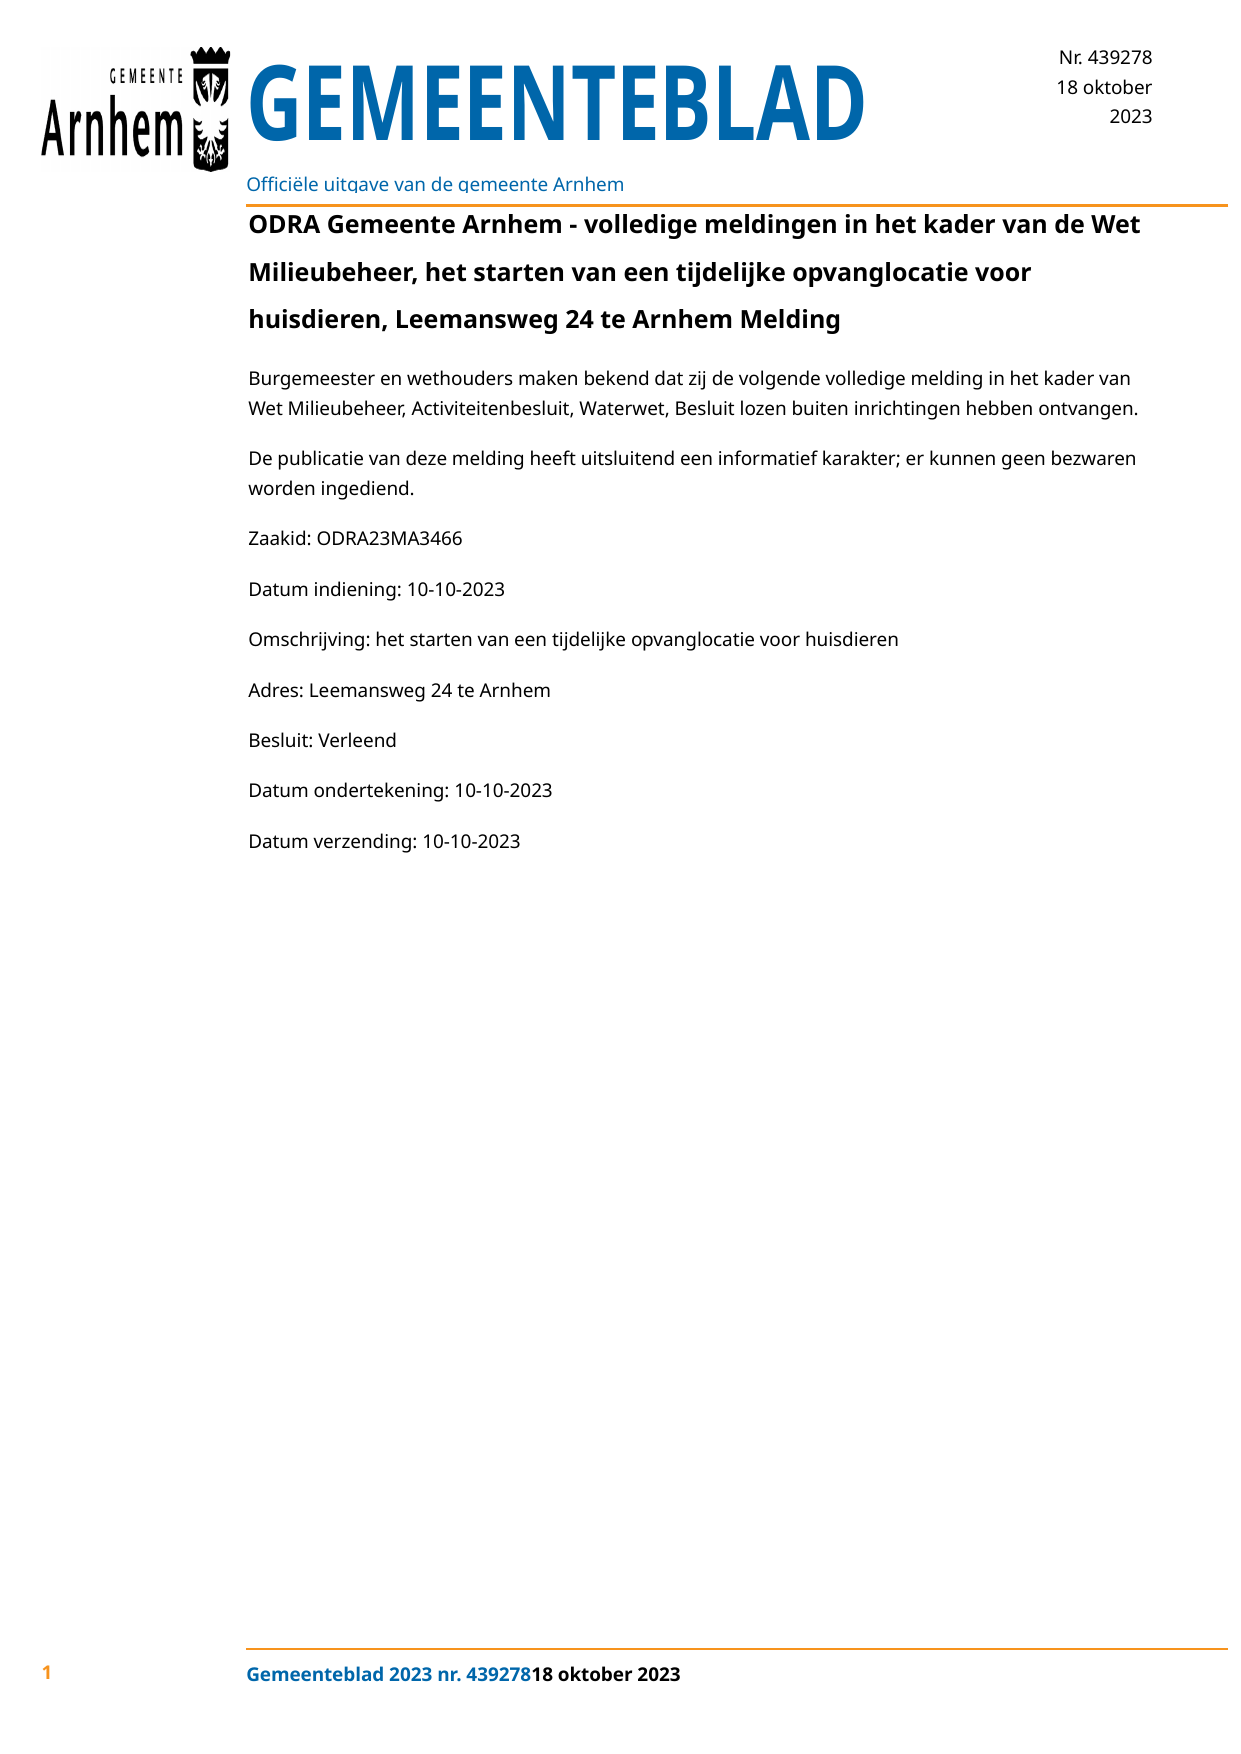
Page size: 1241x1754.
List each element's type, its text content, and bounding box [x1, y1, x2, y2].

text ODRA Gemeente Arnhem - volledige meldingen in het kader van de Wet Milieubeheer, het starten van een tijdelijke opvanglocatie voor huisdieren, Leemansweg 24 te Arnhem Melding [248, 207, 1152, 336]
text Burgemeester en wethouders maken bekend dat zij de volgende volledige melding in het kader van Wet Milieubeheer, Activiteitenbesluit, Waterwet, Besluit lozen buiten inrichtingen hebben ontvangen. [248, 366, 1152, 421]
text Zaakid: ODRA23MA3466 [248, 526, 1152, 551]
text Omschrijving: het starten van een tijdelijke opvanglocatie voor huisdieren [248, 626, 1152, 652]
text Datum indiening: 10-10-2023 [248, 576, 1152, 602]
text Datum ondertekening: 10-10-2023 [248, 778, 1152, 803]
text De publicatie van deze melding heeft uitsluitend een informatief karakter; er kunnen geen bezwaren worden ingediend. [248, 446, 1152, 501]
text Datum verzending: 10-10-2023 [248, 828, 1152, 854]
text Besluit: Verleend [248, 727, 1152, 753]
text Adres: Leemansweg 24 te Arnhem [248, 677, 1152, 702]
picture [41, 47, 231, 172]
